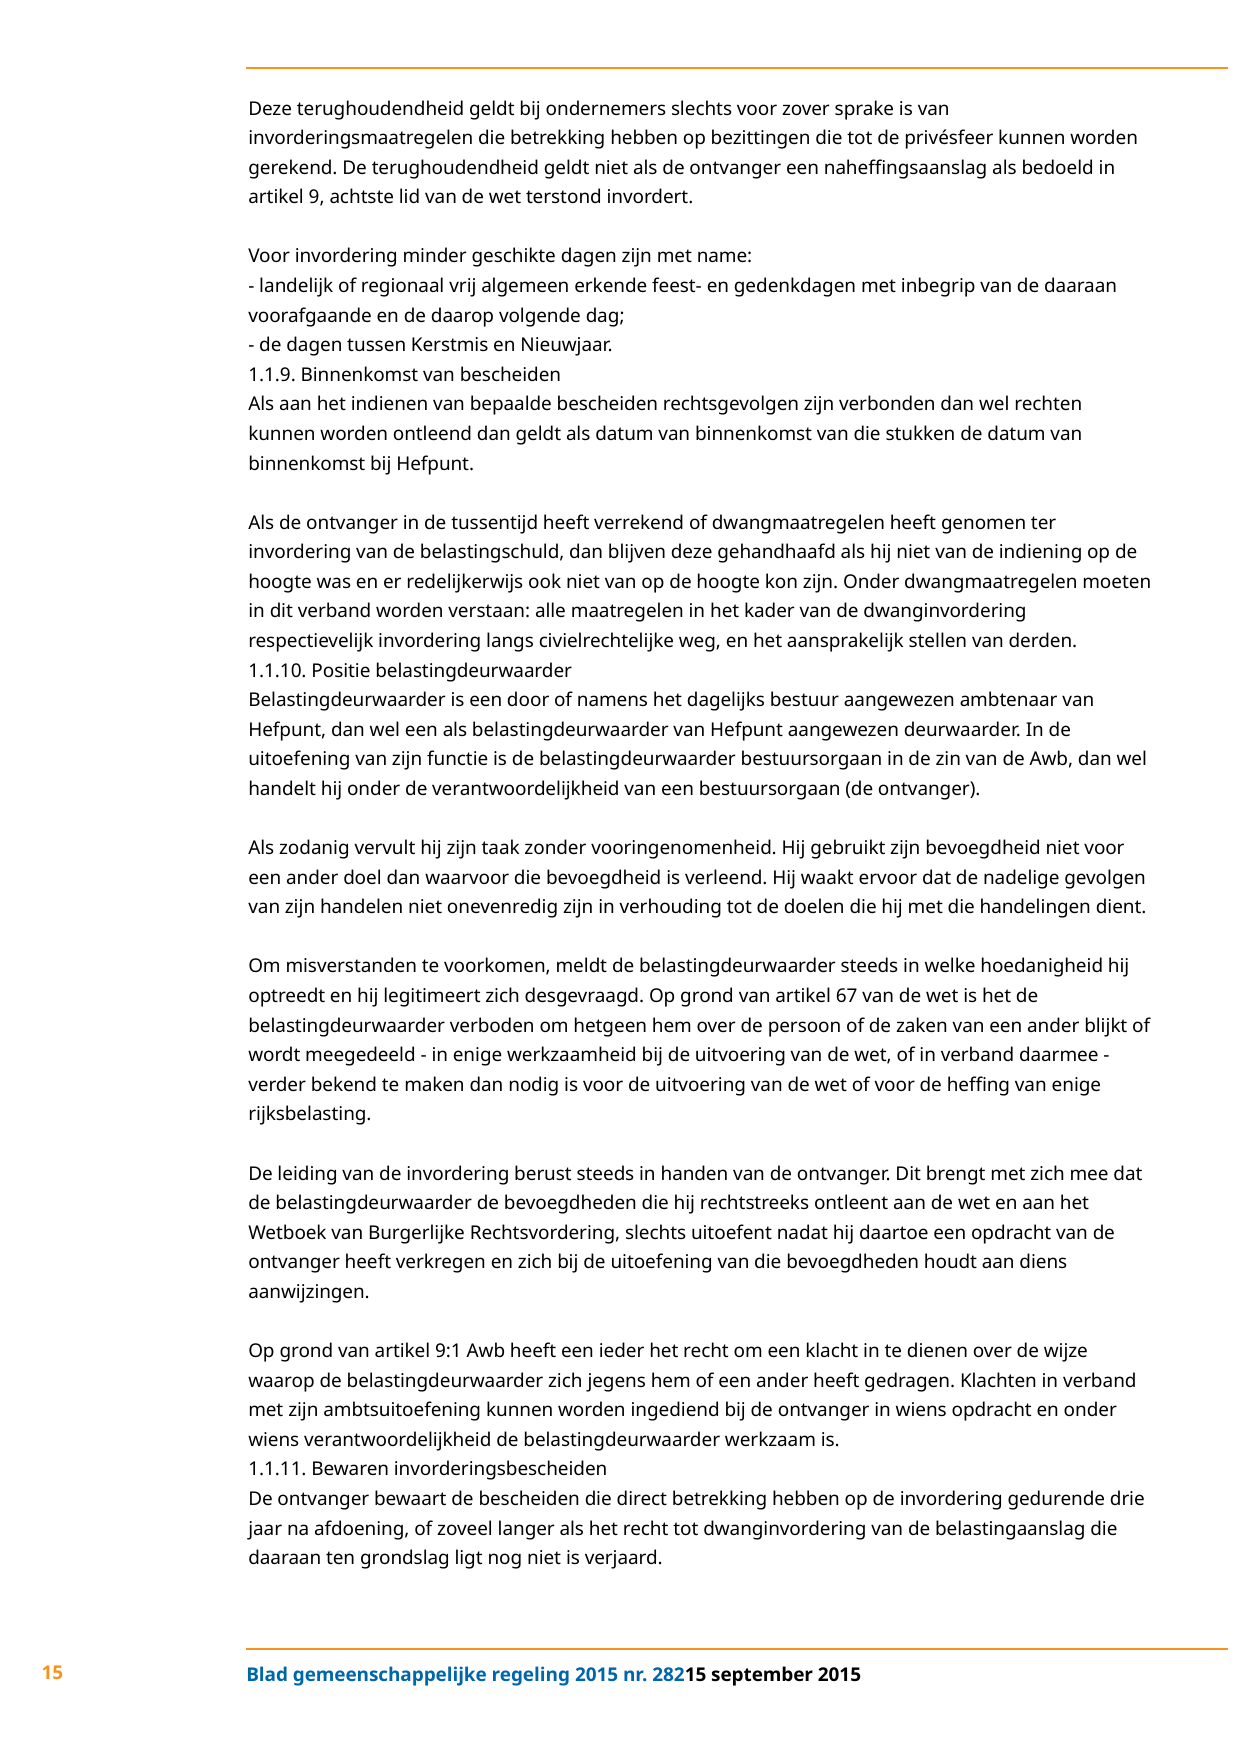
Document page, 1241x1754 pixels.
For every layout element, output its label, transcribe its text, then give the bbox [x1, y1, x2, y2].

text Belastingdeurwaarder is een door of namens het dagelijks bestuur aangewezen ambtenaar van Hefpunt, dan wel een als belastingdeurwaarder van Hefpunt aangewezen deurwaarder. In de uitoefening van zijn functie is de belastingdeurwaarder bestuursorgaan in de zin van de Awb, dan wel handelt hij onder de verantwoordelijkheid van een bestuursorgaan (de ontvanger). [248, 686, 1152, 801]
text Om misverstanden te voorkomen, meldt de belastingdeurwaarder steeds in welke hoedanigheid hij optreedt en hij legitimeert zich desgevraagd. Op grond van artikel 67 van de wet is het de belastingdeurwaarder verboden om hetgeen hem over de persoon of de zaken van een ander blijkt of wordt meegedeeld - in enige werkzaamheid bij de uitvoering van de wet, of in verband daarmee - verder bekend te maken dan nodig is voor de uitvoering van de wet of voor de heffing van enige rijksbelasting. [248, 953, 1152, 1126]
text 1.1.10. Positie belastingdeurwaarder [248, 657, 1152, 683]
text Voor invordering minder geschikte dagen zijn met name: [248, 243, 1152, 268]
text De ontvanger bewaart de bescheiden die direct betrekking hebben op de invordering gedurende drie jaar na afdoening, of zoveel langer als het recht tot dwanginvordering van de belastingaanslag die daaraan ten grondslag ligt nog niet is verjaard. [248, 1485, 1152, 1570]
picture [41, 47, 231, 172]
text Deze terughoudendheid geldt bij ondernemers slechts voor zover sprake is van invorderingsmaatregelen die betrekking hebben op bezittingen die tot de privésfeer kunnen worden gerekend. De terughoudendheid geldt niet als de ontvanger een naheffingsaanslag als bedoeld in artikel 9, achtste lid van de wet terstond invordert. [248, 95, 1152, 209]
text Op grond van artikel 9:1 Awb heeft een ieder het recht om een klacht in te dienen over de wijze waarop de belastingdeurwaarder zich jegens hem of een ander heeft gedragen. Klachten in verband met zijn ambtsuitoefening kunnen worden ingediend bij de ontvanger in wiens opdracht en onder wiens verantwoordelijkheid de belastingdeurwaarder werkzaam is. [248, 1337, 1152, 1452]
text - landelijk of regionaal vrij algemeen erkende feest- en gedenkdagen met inbegrip van de daaraan voorafgaande en de daarop volgende dag; [248, 272, 1152, 328]
text Als zodanig vervult hij zijn taak zonder vooringenomenheid. Hij gebruikt zijn bevoegdheid niet voor een ander doel dan waarvoor die bevoegdheid is verleend. Hij waakt ervoor dat de nadelige gevolgen van zijn handelen niet onevenredig zijn in verhouding tot de doelen die hij met die handelingen dient. [248, 834, 1152, 919]
text Als aan het indienen van bepaalde bescheiden rechtsgevolgen zijn verbonden dan wel rechten kunnen worden ontleend dan geldt als datum van binnenkomst van die stukken de datum van binnenkomst bij Hefpunt. [248, 391, 1152, 476]
text De leiding van de invordering berust steeds in handen van de ontvanger. Dit brengt met zich mee dat de belastingdeurwaarder de bevoegdheden die hij rechtstreeks ontleent aan de wet en aan het Wetboek van Burgerlijke Rechtsvordering, slechts uitoefent nadat hij daartoe een opdracht van de ontvanger heeft verkregen en zich bij de uitoefening van die bevoegdheden houdt aan diens aanwijzingen. [248, 1160, 1152, 1304]
text - de dagen tussen Kerstmis en Nieuwjaar. [248, 331, 1152, 357]
text 1.1.11. Bewaren invorderingsbescheiden [248, 1456, 1152, 1481]
text Als de ontvanger in de tussentijd heeft verrekend of dwangmaatregelen heeft genomen ter invordering van de belastingschuld, dan blijven deze gehandhaafd als hij niet van de indiening op de hoogte was en er redelijkerwijs ook niet van op de hoogte kon zijn. Onder dwangmaatregelen moeten in dit verband worden verstaan: alle maatregelen in het kader van de dwanginvordering respectievelijk invordering langs civielrechtelijke weg, en het aansprakelijk stellen van derden. [248, 509, 1152, 653]
text 1.1.9. Binnenkomst van bescheiden [248, 361, 1152, 387]
